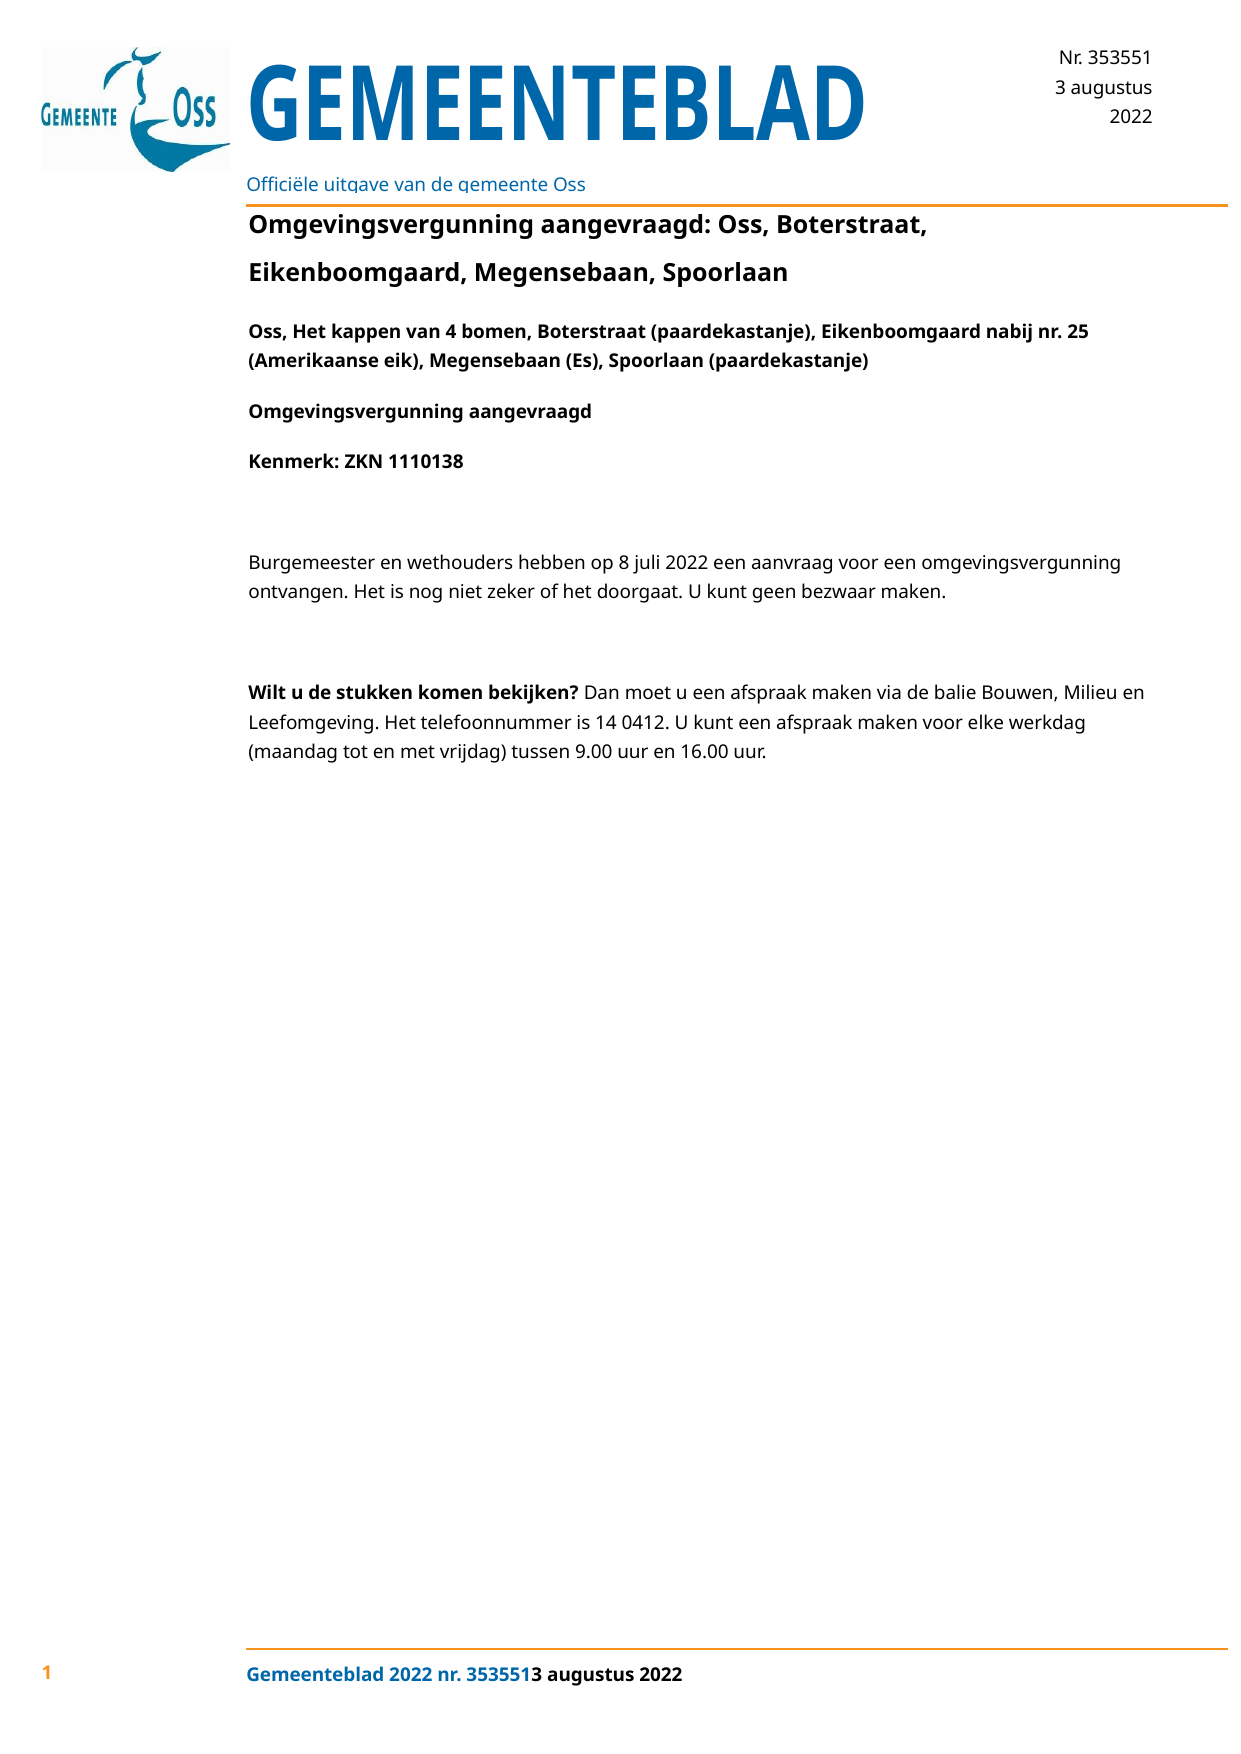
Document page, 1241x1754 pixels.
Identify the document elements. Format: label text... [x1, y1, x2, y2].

text Wilt u de stukken komen bekijken? Dan moet u een afspraak maken via de balie Bouwen, Milieu en Leefomgeving. Het telefoonnummer is 14 0412. U kunt een afspraak maken voor elke werkdag (maandag tot en met vrijdag) tussen 9.00 uur en 16.00 uur. [248, 679, 1152, 764]
text Burgemeester en wethouders hebben op 8 juli 2022 een aanvraag voor een omgevingsvergunning ontvangen. Het is nog niet zeker of het doorgaat. U kunt geen bezwaar maken. [248, 549, 1152, 604]
text Omgevingsvergunning aangevraagd [248, 398, 1152, 424]
picture [41, 47, 231, 172]
text Kenmerk: ZKN 1110138 [248, 448, 1152, 474]
text Oss, Het kappen van 4 bomen, Boterstraat (paardekastanje), Eikenboomgaard nabij nr. 25 (Amerikaanse eik), Megensebaan (Es), Spoorlaan (paardekastanje) [248, 318, 1152, 373]
text Omgevingsvergunning aangevraagd: Oss, Boterstraat, Eikenboomgaard, Megensebaan, Spoorlaan [248, 207, 1152, 288]
